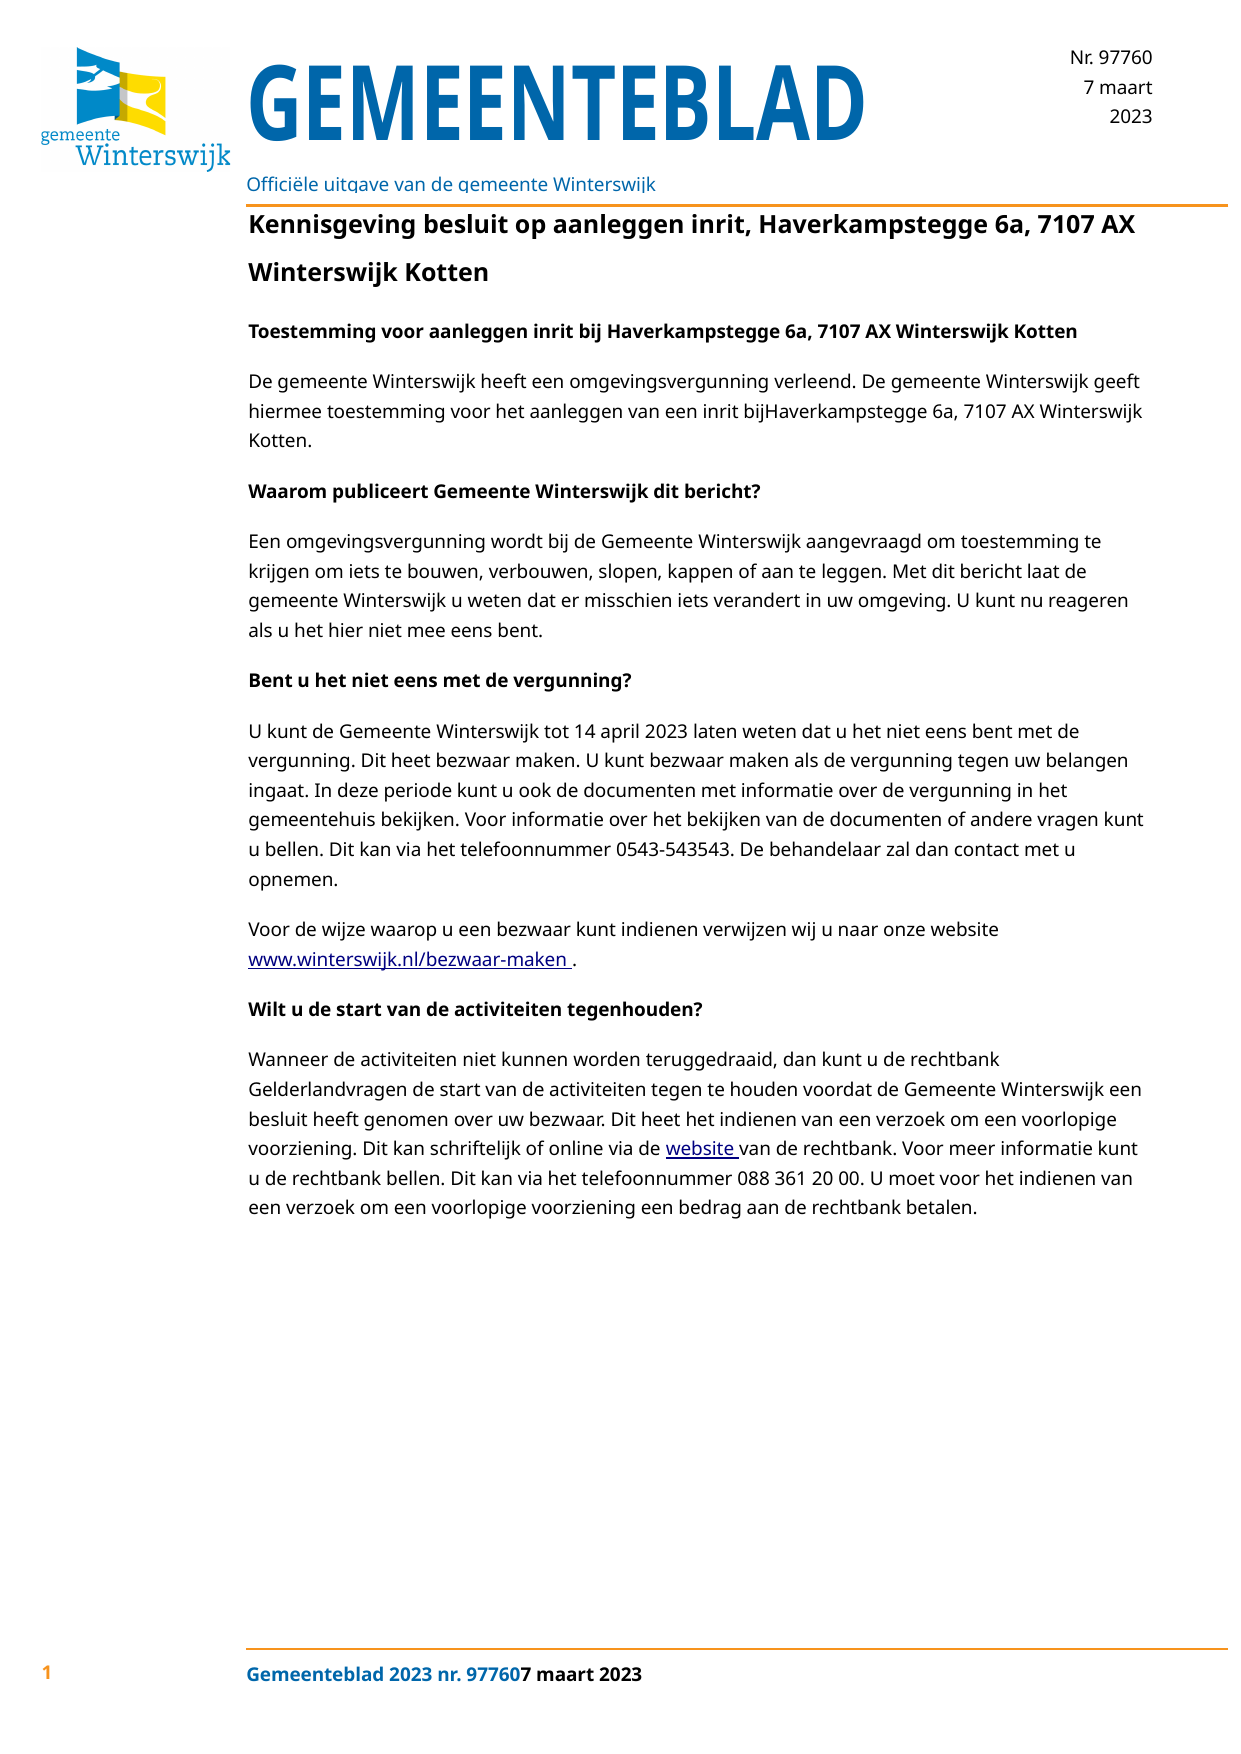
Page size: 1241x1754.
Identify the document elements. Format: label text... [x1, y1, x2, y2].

picture [41, 47, 231, 172]
text Een omgevingsvergunning wordt bij de Gemeente Winterswijk aangevraagd om toestemming te krijgen om iets te bouwen, verbouwen, slopen, kappen of aan te leggen. Met dit bericht laat de gemeente Winterswijk u weten dat er misschien iets verandert in uw omgeving. U kunt nu reageren als u het hier niet mee eens bent. [248, 528, 1152, 643]
text U kunt de Gemeente Winterswijk tot 14 april 2023 laten weten dat u het niet eens bent met de vergunning. Dit heet bezwaar maken. U kunt bezwaar maken als de vergunning tegen uw belangen ingaat. In deze periode kunt u ook de documenten met informatie over de vergunning in het gemeentehuis bekijken. Voor informatie over het bekijken van de documenten of andere vragen kunt u bellen. Dit kan via het telefoonnummer 0543-543543. De behandelaar zal dan contact met u opnemen. [248, 718, 1152, 892]
picture [225, 153, 231, 162]
text Toestemming voor aanleggen inrit bij Haverkampstegge 6a, 7107 AX Winterswijk Kotten [248, 318, 1152, 344]
text Wilt u de start van de activiteiten tegenhouden? [248, 996, 1152, 1022]
text Wanneer de activiteiten niet kunnen worden teruggedraaid, dan kunt u de rechtbank Gelderlandvragen de start van de activiteiten tegen te houden voordat de Gemeente Winterswijk een besluit heeft genomen over uw bezwaar. Dit heet het indienen van een verzoek om een voorlopige voorziening. Dit kan schriftelijk of online via de website van de rechtbank. Voor meer informatie kunt u de rechtbank bellen. Dit kan via het telefoonnummer 088 361 20 00. U moet voor het indienen van een verzoek om een voorlopige voorziening een bedrag aan de rechtbank betalen. [248, 1047, 1152, 1220]
text Voor de wijze waarop u een bezwaar kunt indienen verwijzen wij u naar onze website www.winterswijk.nl/bezwaar-maken . [248, 916, 1152, 972]
text De gemeente Winterswijk heeft een omgevingsvergunning verleend. De gemeente Winterswijk geeft hiermee toestemming voor het aanleggen van een inrit bijHaverkampstegge 6a, 7107 AX Winterswijk Kotten. [248, 368, 1152, 453]
text Waarom publiceert Gemeente Winterswijk dit bericht? [248, 478, 1152, 504]
text Bent u het niet eens met de vergunning? [248, 667, 1152, 693]
text Kennisgeving besluit op aanleggen inrit, Haverkampstegge 6a, 7107 AX Winterswijk Kotten [248, 207, 1152, 288]
